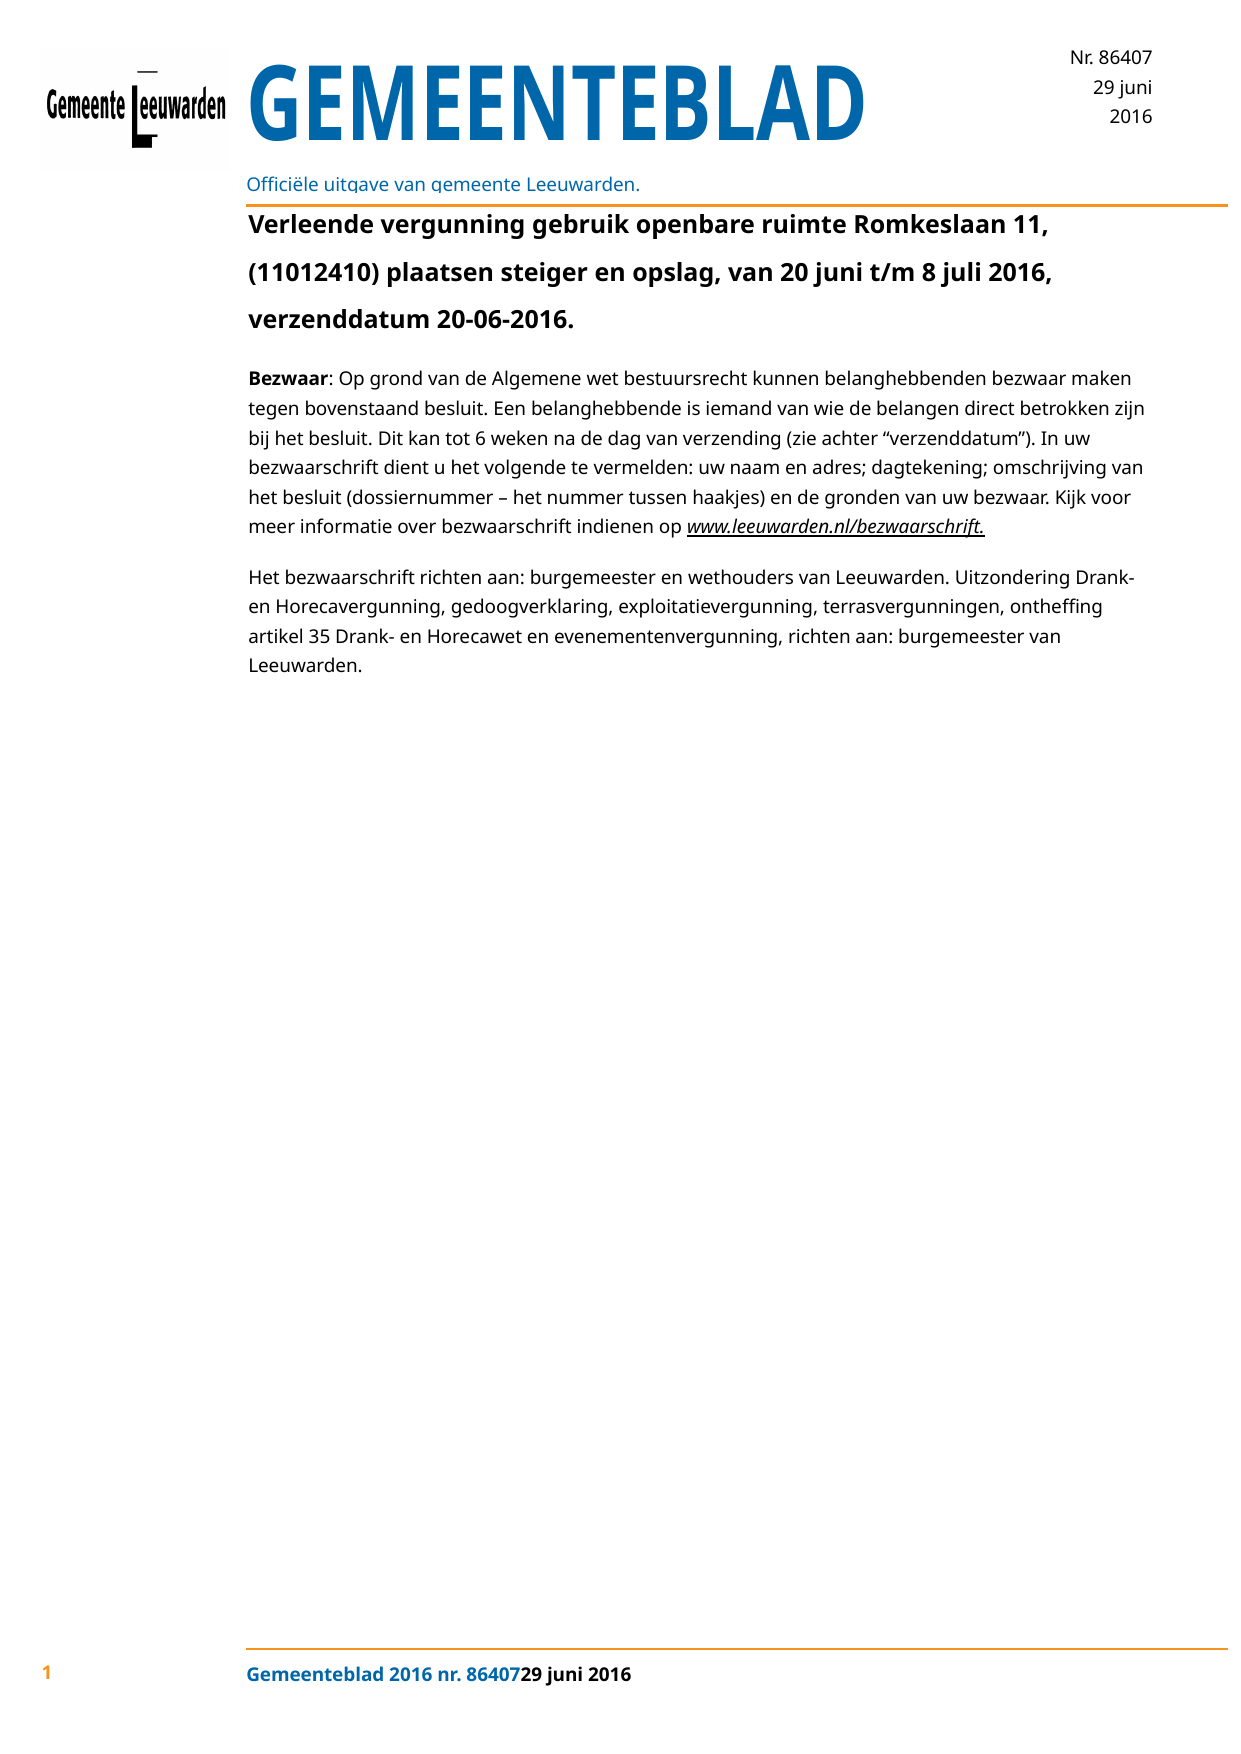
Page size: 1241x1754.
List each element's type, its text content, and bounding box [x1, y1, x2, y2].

picture [41, 47, 231, 172]
text Bezwaar: Op grond van de Algemene wet bestuursrecht kunnen belanghebbenden bezwaar maken tegen bovenstaand besluit. Een belanghebbende is iemand van wie de belangen direct betrokken zijn bij het besluit. Dit kan tot 6 weken na de dag van verzending (zie achter “verzenddatum”). In uw bezwaarschrift dient u het volgende te vermelden: uw naam en adres; dagtekening; omschrijving van het besluit (dossiernummer – het nummer tussen haakjes) en de gronden van uw bezwaar. Kijk voor meer informatie over bezwaarschrift indienen op www.leeuwarden.nl/bezwaarschrift. [248, 366, 1152, 539]
text Het bezwaarschrift richten aan: burgemeester en wethouders van Leeuwarden. Uitzondering Drank- en Horecavergunning, gedoogverklaring, exploitatievergunning, terrasvergunningen, ontheffing artikel 35 Drank- en Horecawet en evenementenvergunning, richten aan: burgemeester van Leeuwarden. [248, 564, 1152, 678]
text Verleende vergunning gebruik openbare ruimte Romkeslaan 11, (11012410) plaatsen steiger en opslag, van 20 juni t/m 8 juli 2016, verzenddatum 20-06-2016. [248, 207, 1152, 336]
